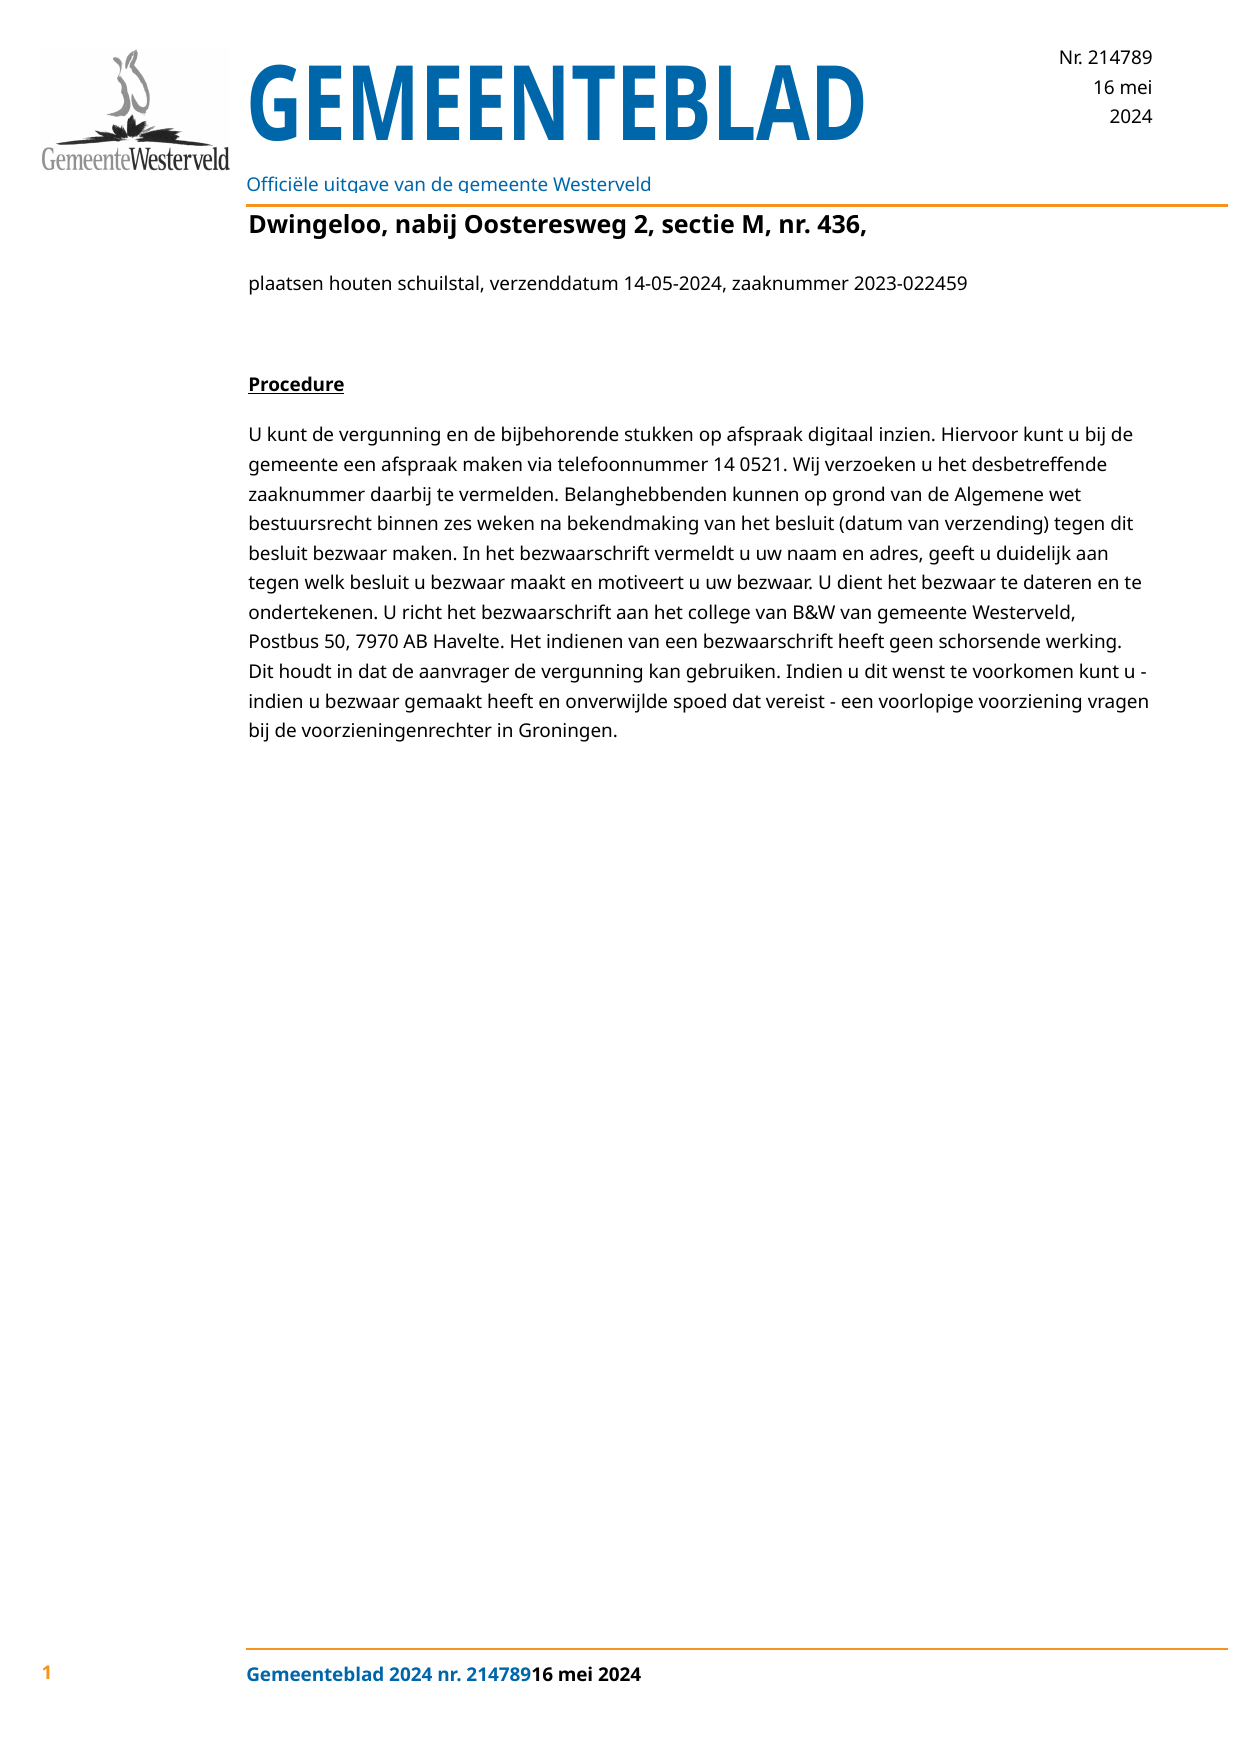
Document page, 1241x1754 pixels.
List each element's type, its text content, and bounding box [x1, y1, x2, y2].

text Dwingeloo, nabij Oosteresweg 2, sectie M, nr. 436, [248, 207, 1152, 241]
picture [41, 47, 231, 172]
text plaatsen houten schuilstal, verzenddatum 14-05-2024, zaaknummer 2023-022459 [248, 270, 1152, 296]
text Procedure [248, 371, 1152, 397]
text U kunt de vergunning en de bijbehorende stukken op afspraak digitaal inzien. Hiervoor kunt u bij de gemeente een afspraak maken via telefoonnummer 14 0521. Wij verzoeken u het desbetreffende zaaknummer daarbij te vermelden. Belanghebbenden kunnen op grond van de Algemene wet bestuursrecht binnen zes weken na bekendmaking van het besluit (datum van verzending) tegen dit besluit bezwaar maken. In het bezwaarschrift vermeldt u uw naam en adres, geeft u duidelijk aan tegen welk besluit u bezwaar maakt en motiveert u uw bezwaar. U dient het bezwaar te dateren en te ondertekenen. U richt het bezwaarschrift aan het college van B&W van gemeente Westerveld, Postbus 50, 7970 AB Havelte. Het indienen van een bezwaarschrift heeft geen schorsende werking. Dit houdt in dat de aanvrager de vergunning kan gebruiken. Indien u dit wenst te voorkomen kunt u - indien u bezwaar gemaakt heeft en onverwijlde spoed dat vereist - een voorlopige voorziening vragen bij de voorzieningenrechter in Groningen. [248, 422, 1152, 743]
